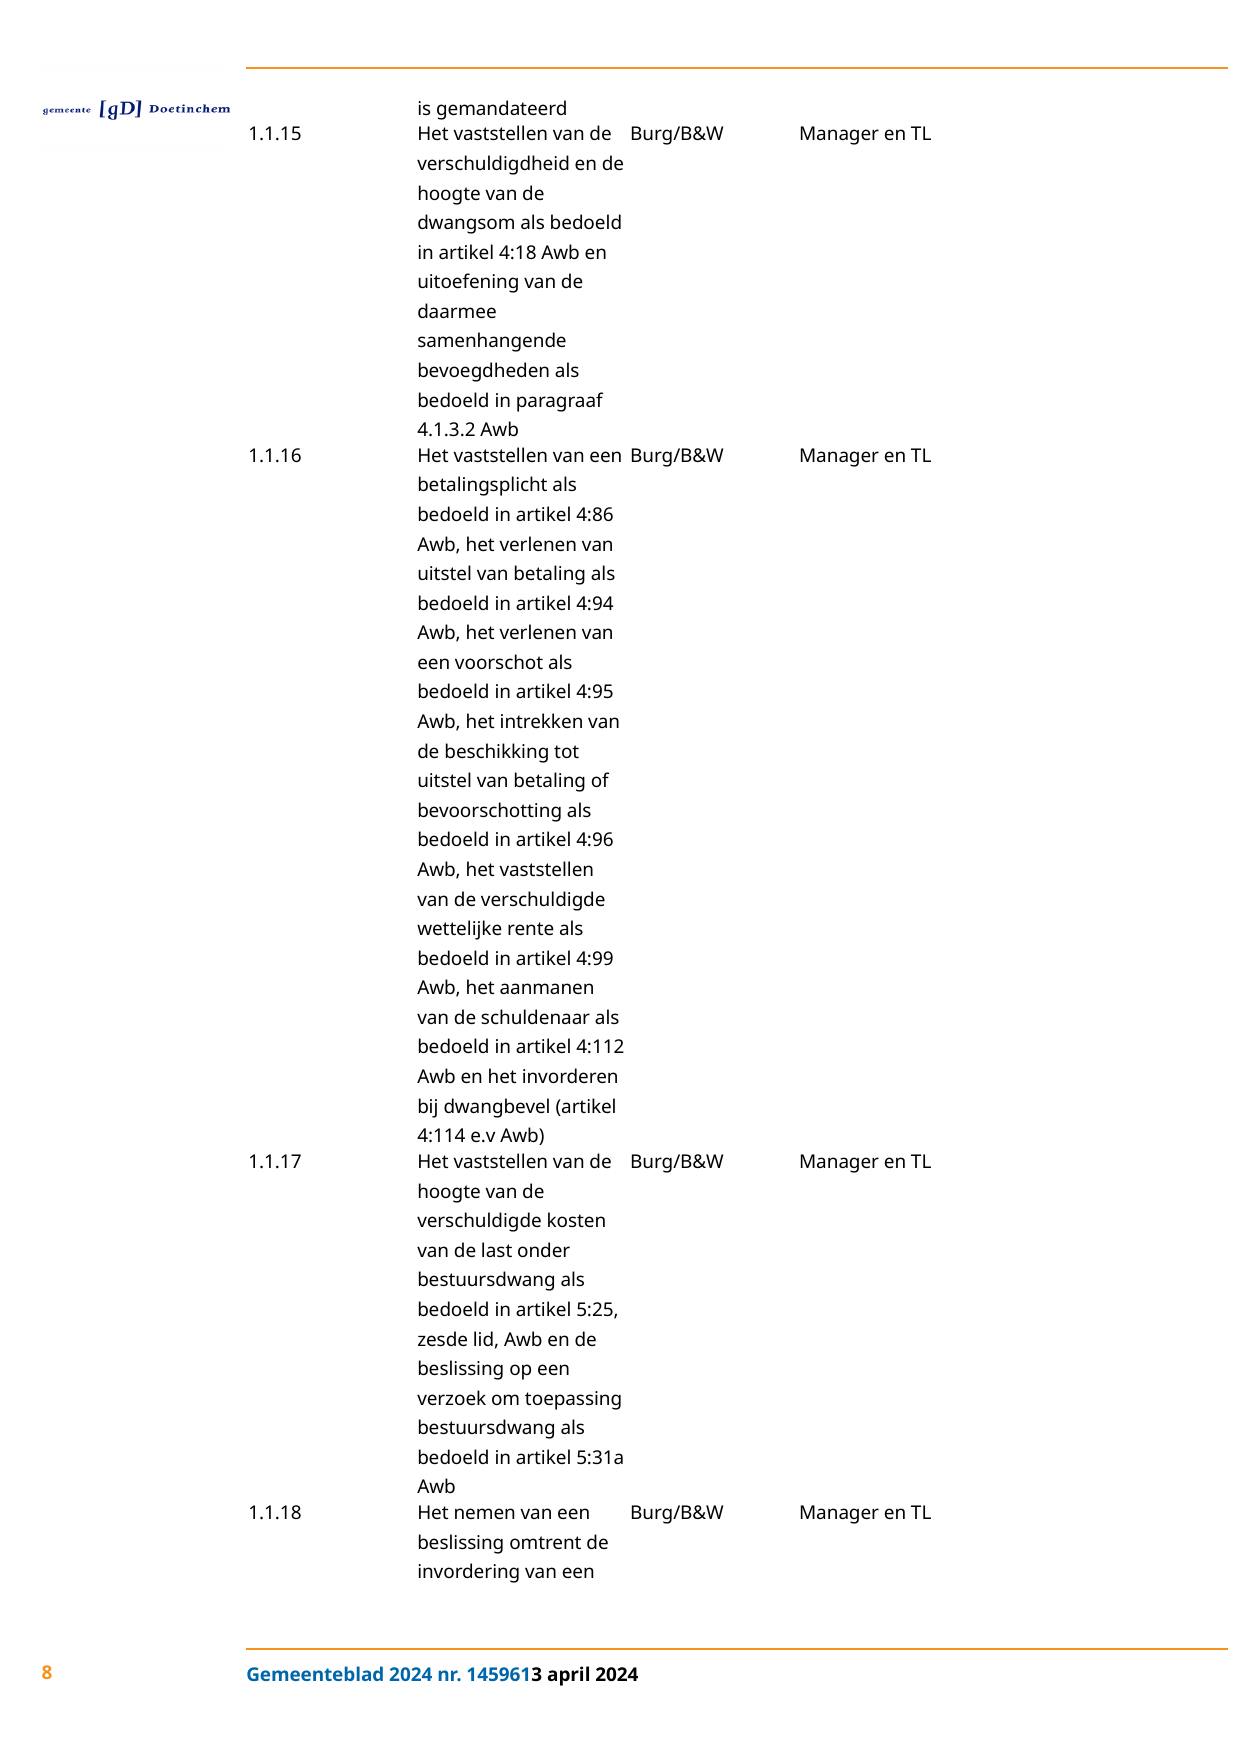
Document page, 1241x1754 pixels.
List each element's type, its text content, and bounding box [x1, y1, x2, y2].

table_cell [968, 1148, 1152, 1499]
table_cell [799, 95, 968, 121]
picture [41, 47, 231, 172]
table_cell [968, 95, 1152, 121]
table_cell 1.1.17 [248, 1148, 417, 1499]
table_cell Manager en TL [799, 442, 968, 1148]
table_cell Manager en TL [799, 1499, 968, 1584]
table_cell Burg/B&W [630, 442, 799, 1148]
table_cell 1.1.18 [248, 1499, 417, 1584]
table_cell [630, 95, 799, 121]
table_cell [968, 121, 1152, 442]
table_cell [248, 95, 417, 121]
table_cell [968, 442, 1152, 1148]
table_cell Burg/B&W [630, 121, 799, 442]
table_cell Het vaststellen van de hoogte van de verschuldigde kosten van de last onder bestuursdwang als bedoeld in artikel 5:25, zesde lid, Awb en de beslissing op een verzoek om toepassing bestuursdwang als bedoeld in artikel 5:31a Awb [417, 1148, 630, 1499]
table_cell Manager en TL [799, 1148, 968, 1499]
table_cell Het vaststellen van de verschuldigdheid en de hoogte van de dwangsom als bedoeld in artikel 4:18 Awb en uitoefening van de daarmee samenhangende bevoegdheden als bedoeld in paragraaf 4.1.3.2 Awb [417, 121, 630, 442]
table_cell Het nemen van een beslissing omtrent de invordering van een [417, 1499, 630, 1584]
table_cell [968, 1499, 1152, 1584]
table_cell Burg/B&W [630, 1148, 799, 1499]
table_cell is gemandateerd [417, 95, 630, 121]
table_cell Manager en TL [799, 121, 968, 442]
table_cell 1.1.15 [248, 121, 417, 442]
table_cell Burg/B&W [630, 1499, 799, 1584]
table_cell Het vaststellen van een betalingsplicht als bedoeld in artikel 4:86 Awb, het verlenen van uitstel van betaling als bedoeld in artikel 4:94 Awb, het verlenen van een voorschot als bedoeld in artikel 4:95 Awb, het intrekken van de beschikking tot uitstel van betaling of bevoorschotting als bedoeld in artikel 4:96 Awb, het vaststellen van de verschuldigde wettelijke rente als bedoeld in artikel 4:99 Awb, het aanmanen van de schuldenaar als bedoeld in artikel 4:112 Awb en het invorderen bij dwangbevel (artikel 4:114 e.v Awb) [417, 442, 630, 1148]
table_cell 1.1.16 [248, 442, 417, 1148]
